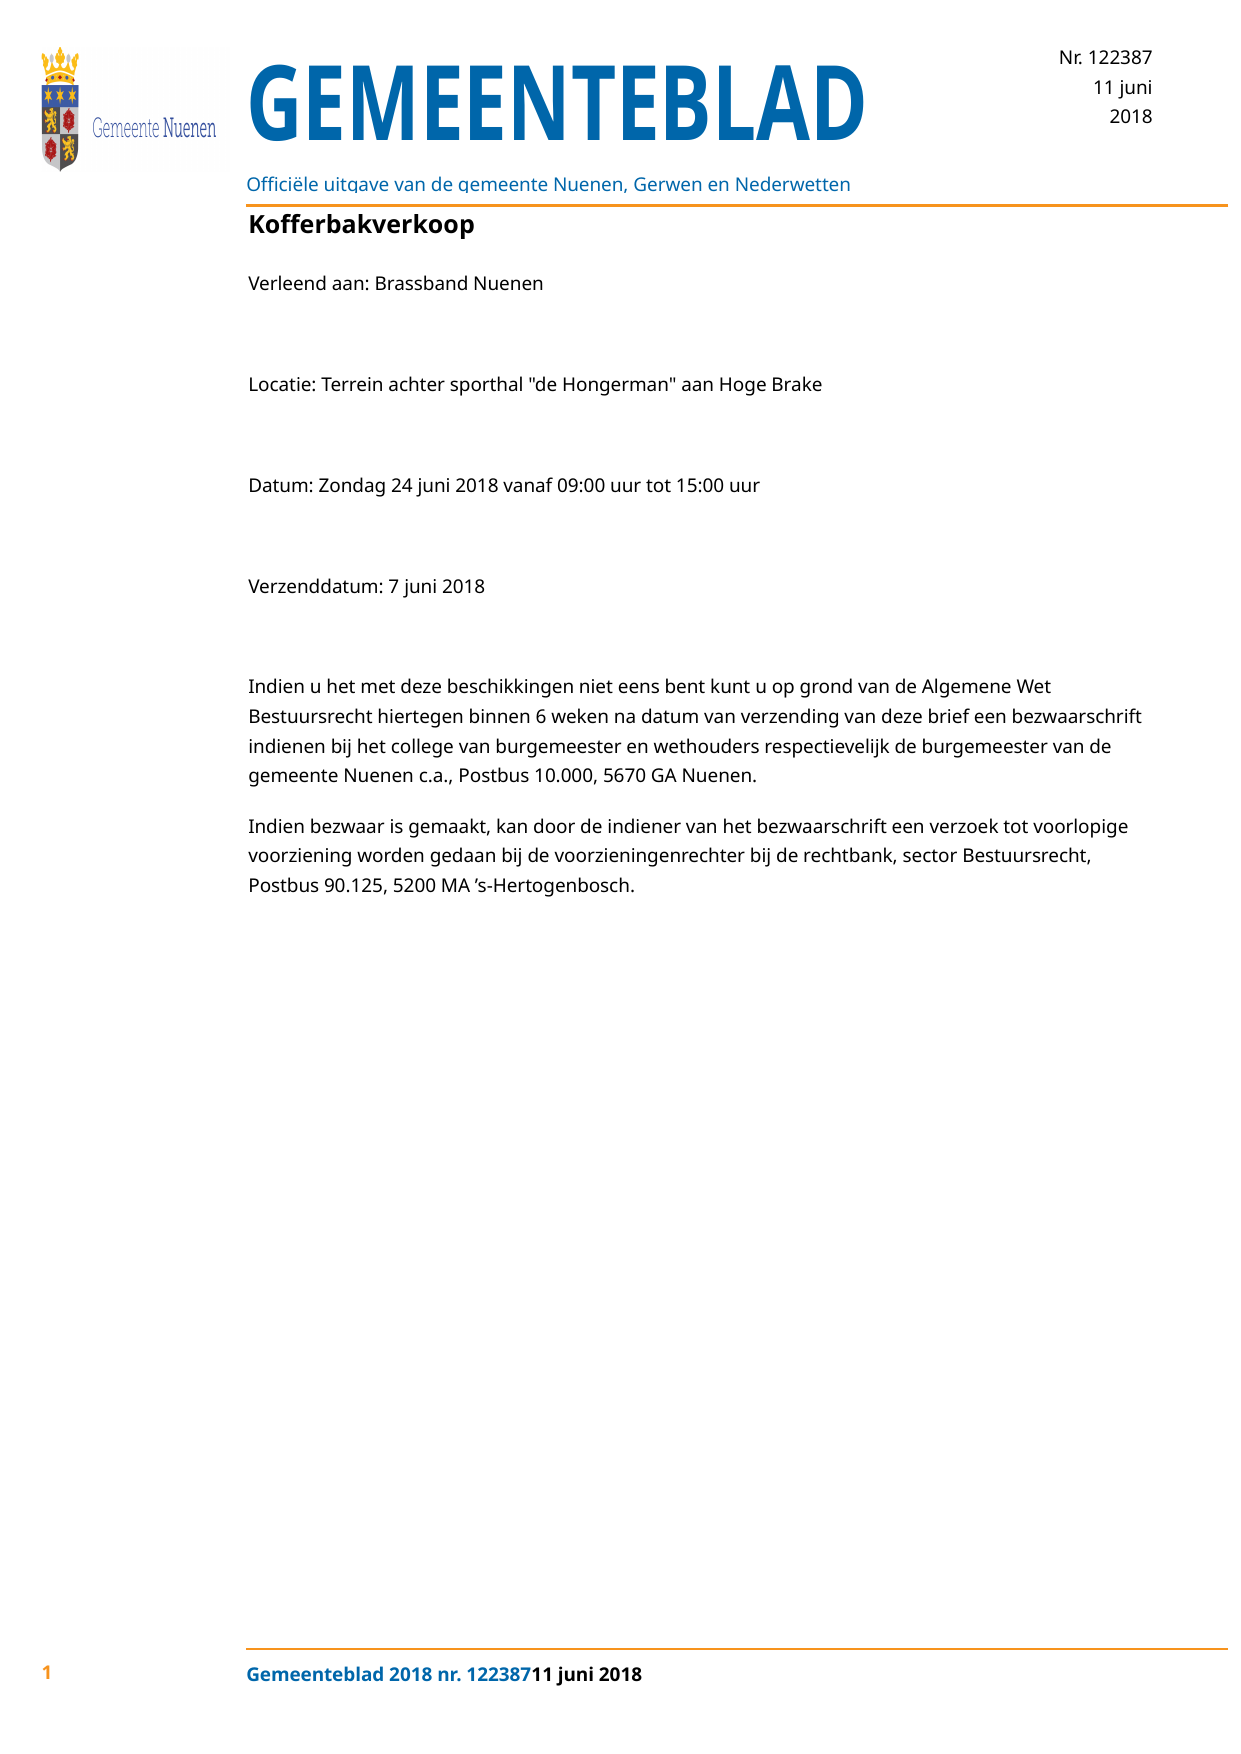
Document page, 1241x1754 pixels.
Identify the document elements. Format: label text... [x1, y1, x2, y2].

text Verzenddatum: 7 juni 2018 [248, 573, 1152, 598]
text Datum: Zondag 24 juni 2018 vanaf 09:00 uur tot 15:00 uur [248, 472, 1152, 498]
picture [41, 47, 231, 172]
text Indien bezwaar is gemaakt, kan door de indiener van het bezwaarschrift een verzoek tot voorlopige voorziening worden gedaan bij de voorzieningenrechter bij de rechtbank, sector Bestuursrecht, Postbus 90.125, 5200 MA ’s-Hertogenbosch. [248, 813, 1152, 898]
text Kofferbakverkoop [248, 207, 1152, 241]
text Indien u het met deze beschikkingen niet eens bent kunt u op grond van de Algemene Wet Bestuursrecht hiertegen binnen 6 weken na datum van verzending van deze brief een bezwaarschrift indienen bij het college van burgemeester en wethouders respectievelijk de burgemeester van de gemeente Nuenen c.a., Postbus 10.000, 5670 GA Nuenen. [248, 674, 1152, 788]
text Verleend aan: Brassband Nuenen [248, 270, 1152, 296]
text Locatie: Terrein achter sporthal "de Hongerman" aan Hoge Brake [248, 371, 1152, 397]
